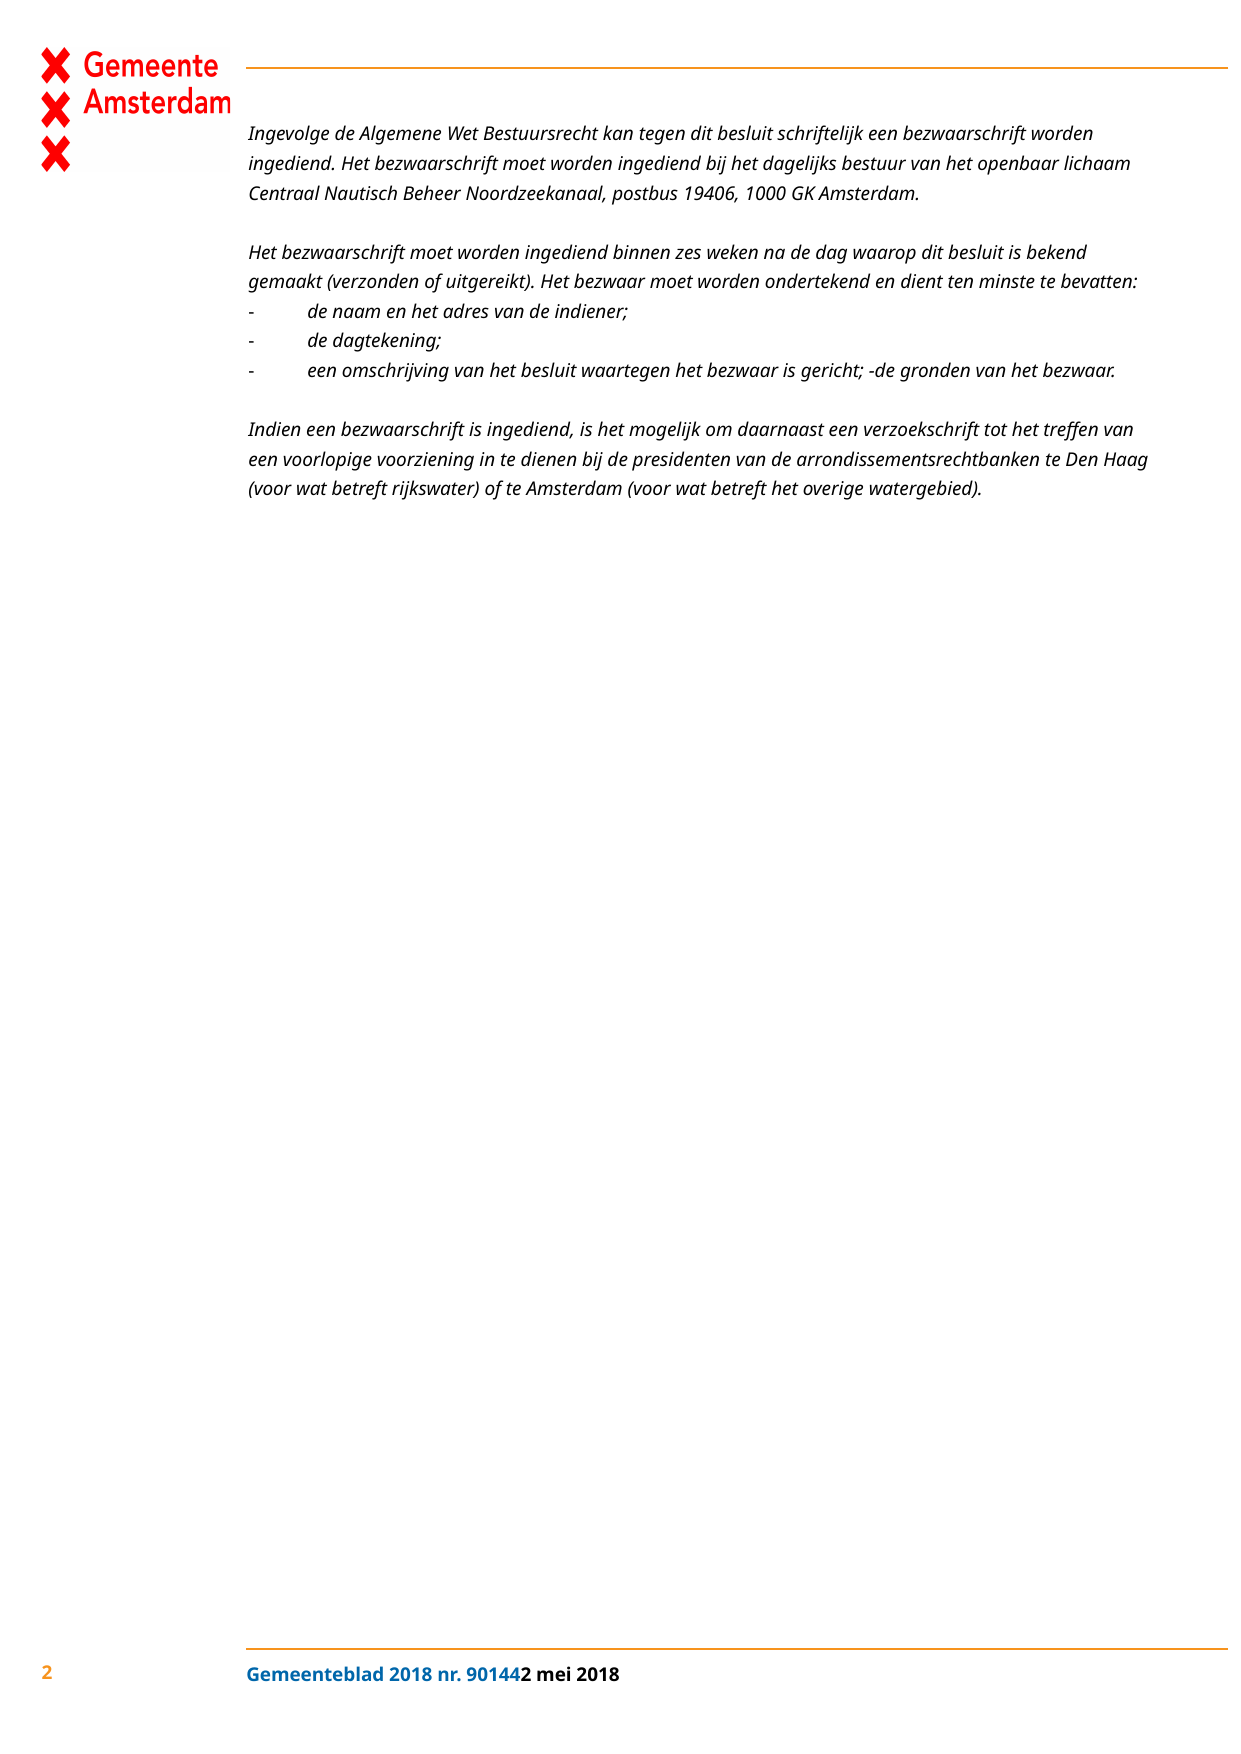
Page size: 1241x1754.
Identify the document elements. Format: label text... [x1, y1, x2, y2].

text Indien een bezwaarschrift is ingediend, is het mogelijk om daarnaast een verzoekschrift tot het treffen van een voorlopige voorziening in te dienen bij de presidenten van de arrondissementsrechtbanken te Den Haag (voor wat betreft rijkswater) of te Amsterdam (voor wat betreft het overige watergebied). [248, 416, 1152, 501]
list de naam en het adres van de indiener; [248, 298, 1152, 324]
text Ingevolge de Algemene Wet Bestuursrecht kan tegen dit besluit schriftelijk een bezwaarschrift worden ingediend. Het bezwaarschrift moet worden ingediend bij het dagelijks bestuur van het openbaar lichaam Centraal Nautisch Beheer Noordzeekanaal, postbus 19406, 1000 GK Amsterdam. [248, 121, 1152, 206]
picture [41, 47, 231, 172]
list een omschrijving van het besluit waartegen het bezwaar is gericht; -de gronden van het bezwaar. [248, 357, 1152, 383]
list de dagtekening; [248, 328, 1152, 353]
text Het bezwaarschrift moet worden ingediend binnen zes weken na de dag waarop dit besluit is bekend gemaakt (verzonden of uitgereikt). Het bezwaar moet worden ondertekend en dient ten minste te bevatten: [248, 239, 1152, 294]
